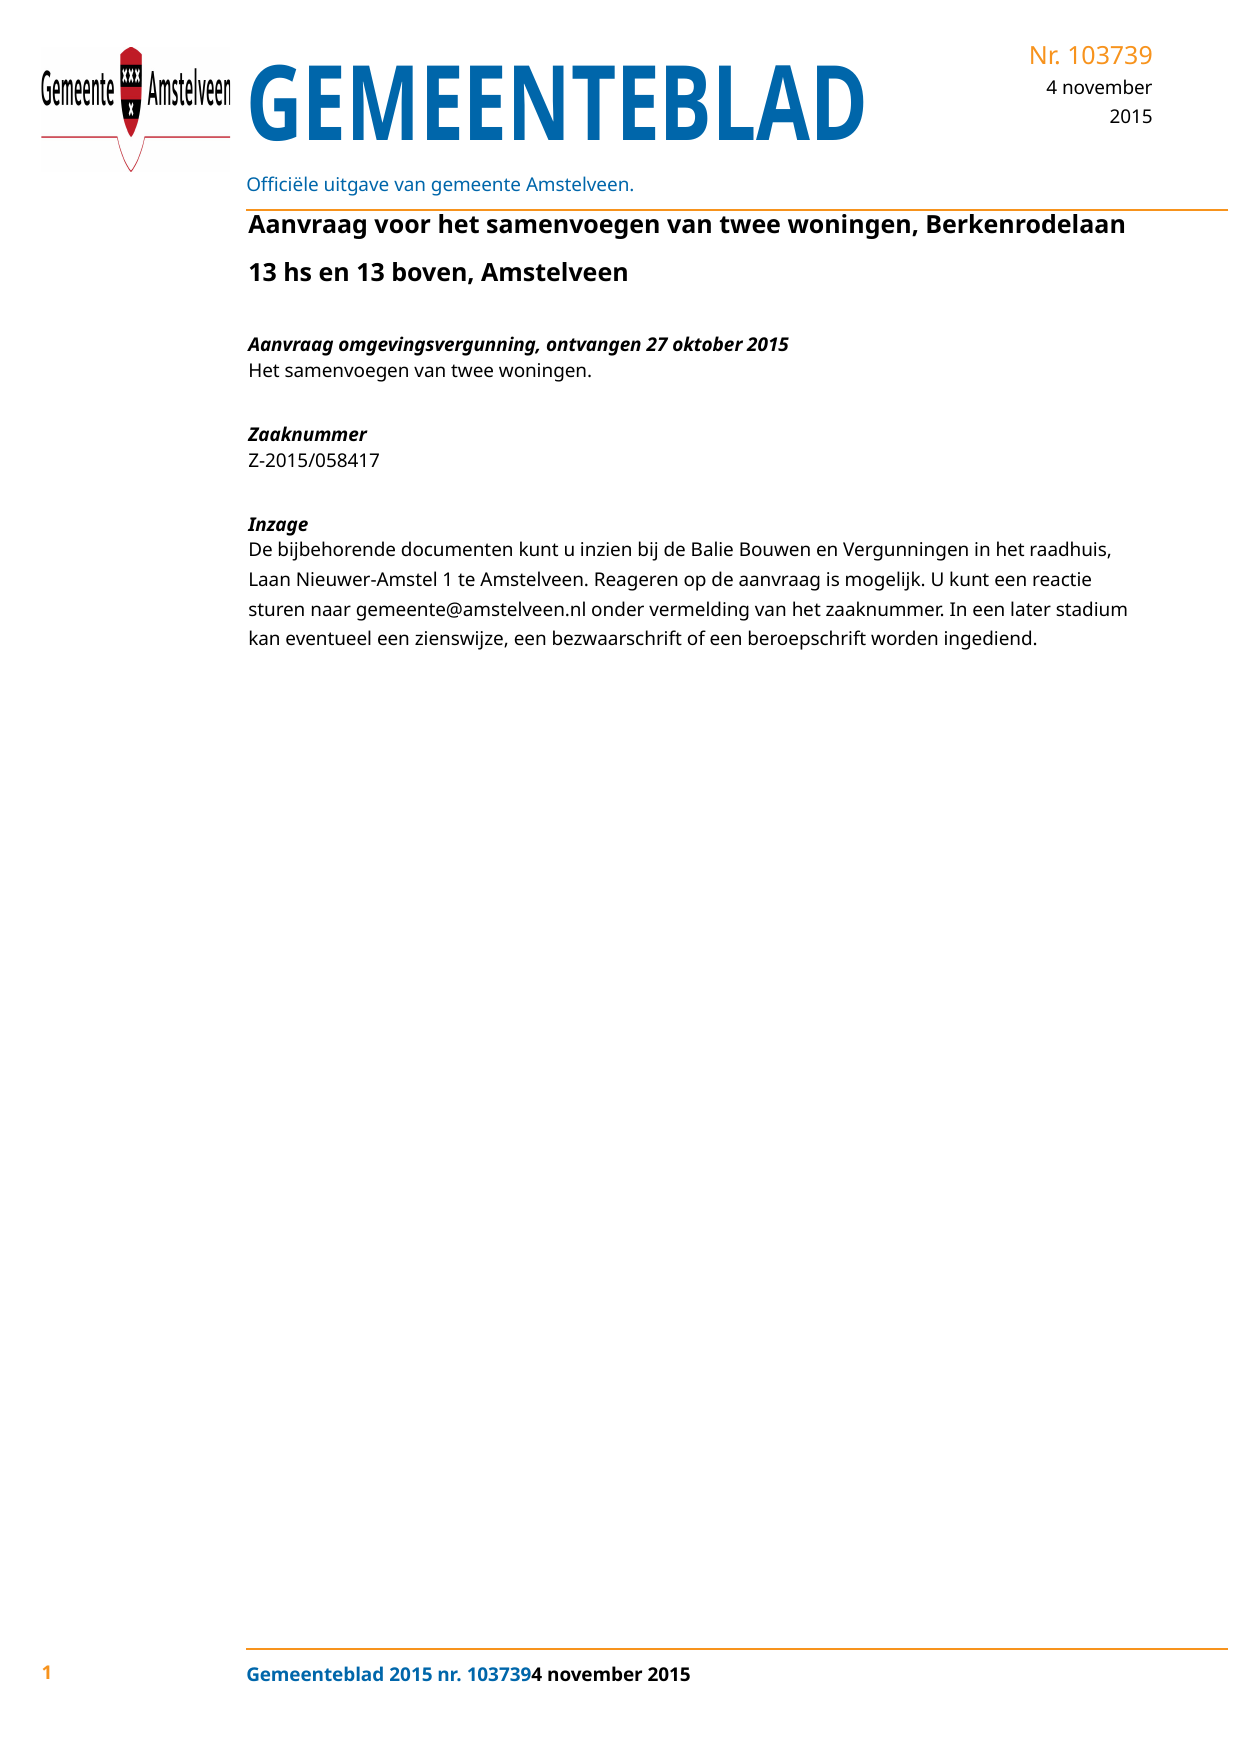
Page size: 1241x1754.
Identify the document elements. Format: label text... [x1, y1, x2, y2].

text Z-2015/058417 [248, 447, 1152, 473]
picture [41, 47, 231, 172]
text Zaaknummer [248, 421, 1152, 447]
text Het samenvoegen van twee woningen. [248, 357, 1152, 383]
text Aanvraag voor het samenvoegen van twee woningen, Berkenrodelaan 13 hs en 13 boven, Amstelveen [248, 211, 1152, 288]
text Inzage [248, 511, 1152, 537]
text Aanvraag omgevingsvergunning, ontvangen 27 oktober 2015 [248, 331, 1152, 357]
text De bijbehorende documenten kunt u inzien bij de Balie Bouwen en Vergunningen in het raadhuis, Laan Nieuwer-Amstel 1 te Amstelveen. Reageren op de aanvraag is mogelijk. U kunt een reactie sturen naar gemeente@amstelveen.nl onder vermelding van het zaaknummer. In een later stadium kan eventueel een zienswijze, een bezwaarschrift of een beroepschrift worden ingediend. [248, 537, 1152, 651]
